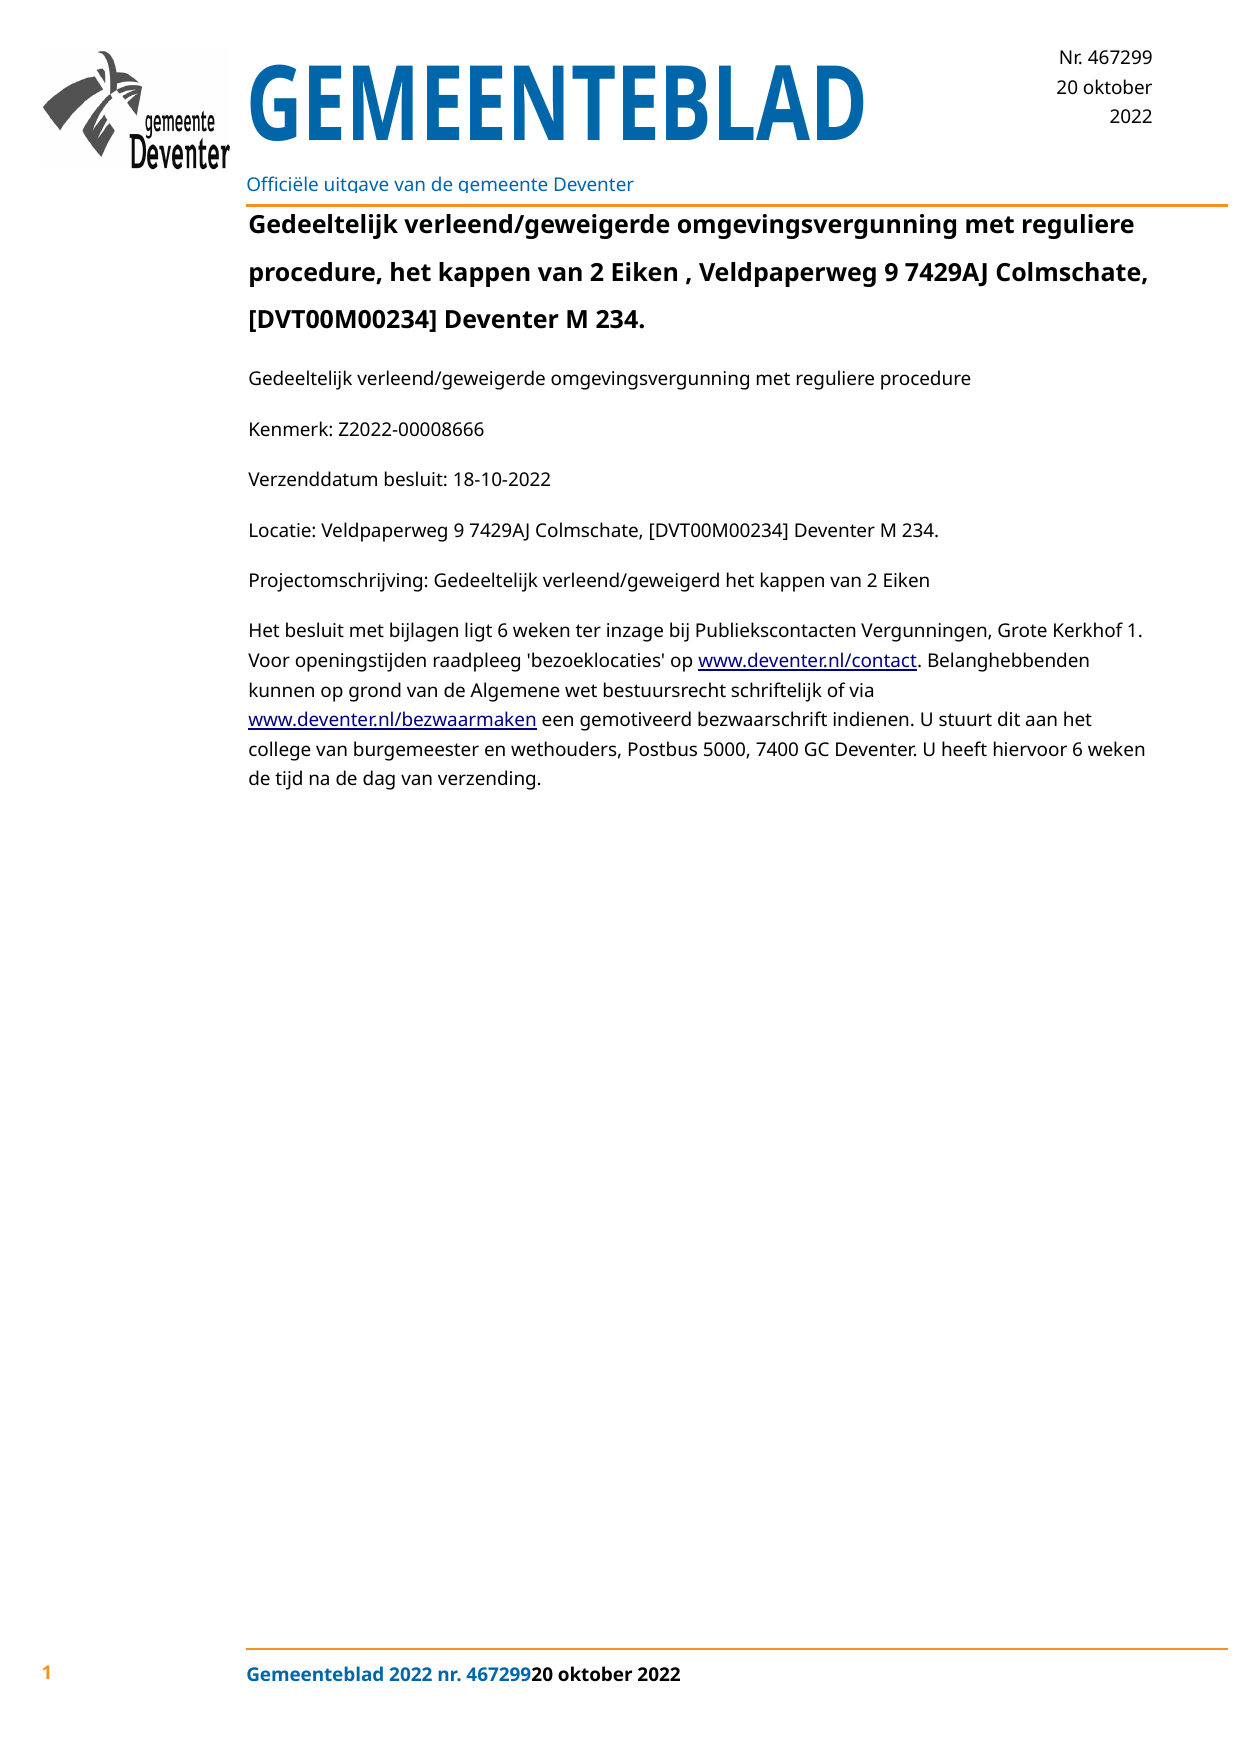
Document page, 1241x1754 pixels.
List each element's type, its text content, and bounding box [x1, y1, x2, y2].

text Kenmerk: Z2022-00008666 [248, 416, 1152, 442]
text Locatie: Veldpaperweg 9 7429AJ Colmschate, [DVT00M00234] Deventer M 234. [248, 517, 1152, 542]
text Gedeeltelijk verleend/geweigerde omgevingsvergunning met reguliere procedure, het kappen van 2 Eiken , Veldpaperweg 9 7429AJ Colmschate, [DVT00M00234] Deventer M 234. [248, 207, 1152, 336]
text Verzenddatum besluit: 18-10-2022 [248, 466, 1152, 492]
text Gedeeltelijk verleend/geweigerde omgevingsvergunning met reguliere procedure [248, 366, 1152, 391]
text Projectomschrijving: Gedeeltelijk verleend/geweigerd het kappen van 2 Eiken [248, 567, 1152, 593]
picture [41, 47, 231, 172]
text Het besluit met bijlagen ligt 6 weken ter inzage bij Publiekscontacten Vergunningen, Grote Kerkhof 1. Voor openingstijden raadpleeg 'bezoeklocaties' op www.deventer.nl/contact. Belanghebbenden kunnen op grond van de Algemene wet bestuursrecht schriftelijk of via www.deventer.nl/bezwaarmaken een gemotiveerd bezwaarschrift indienen. U stuurt dit aan het college van burgemeester en wethouders, Postbus 5000, 7400 GC Deventer. U heeft hiervoor 6 weken de tijd na de dag van verzending. [248, 618, 1152, 791]
